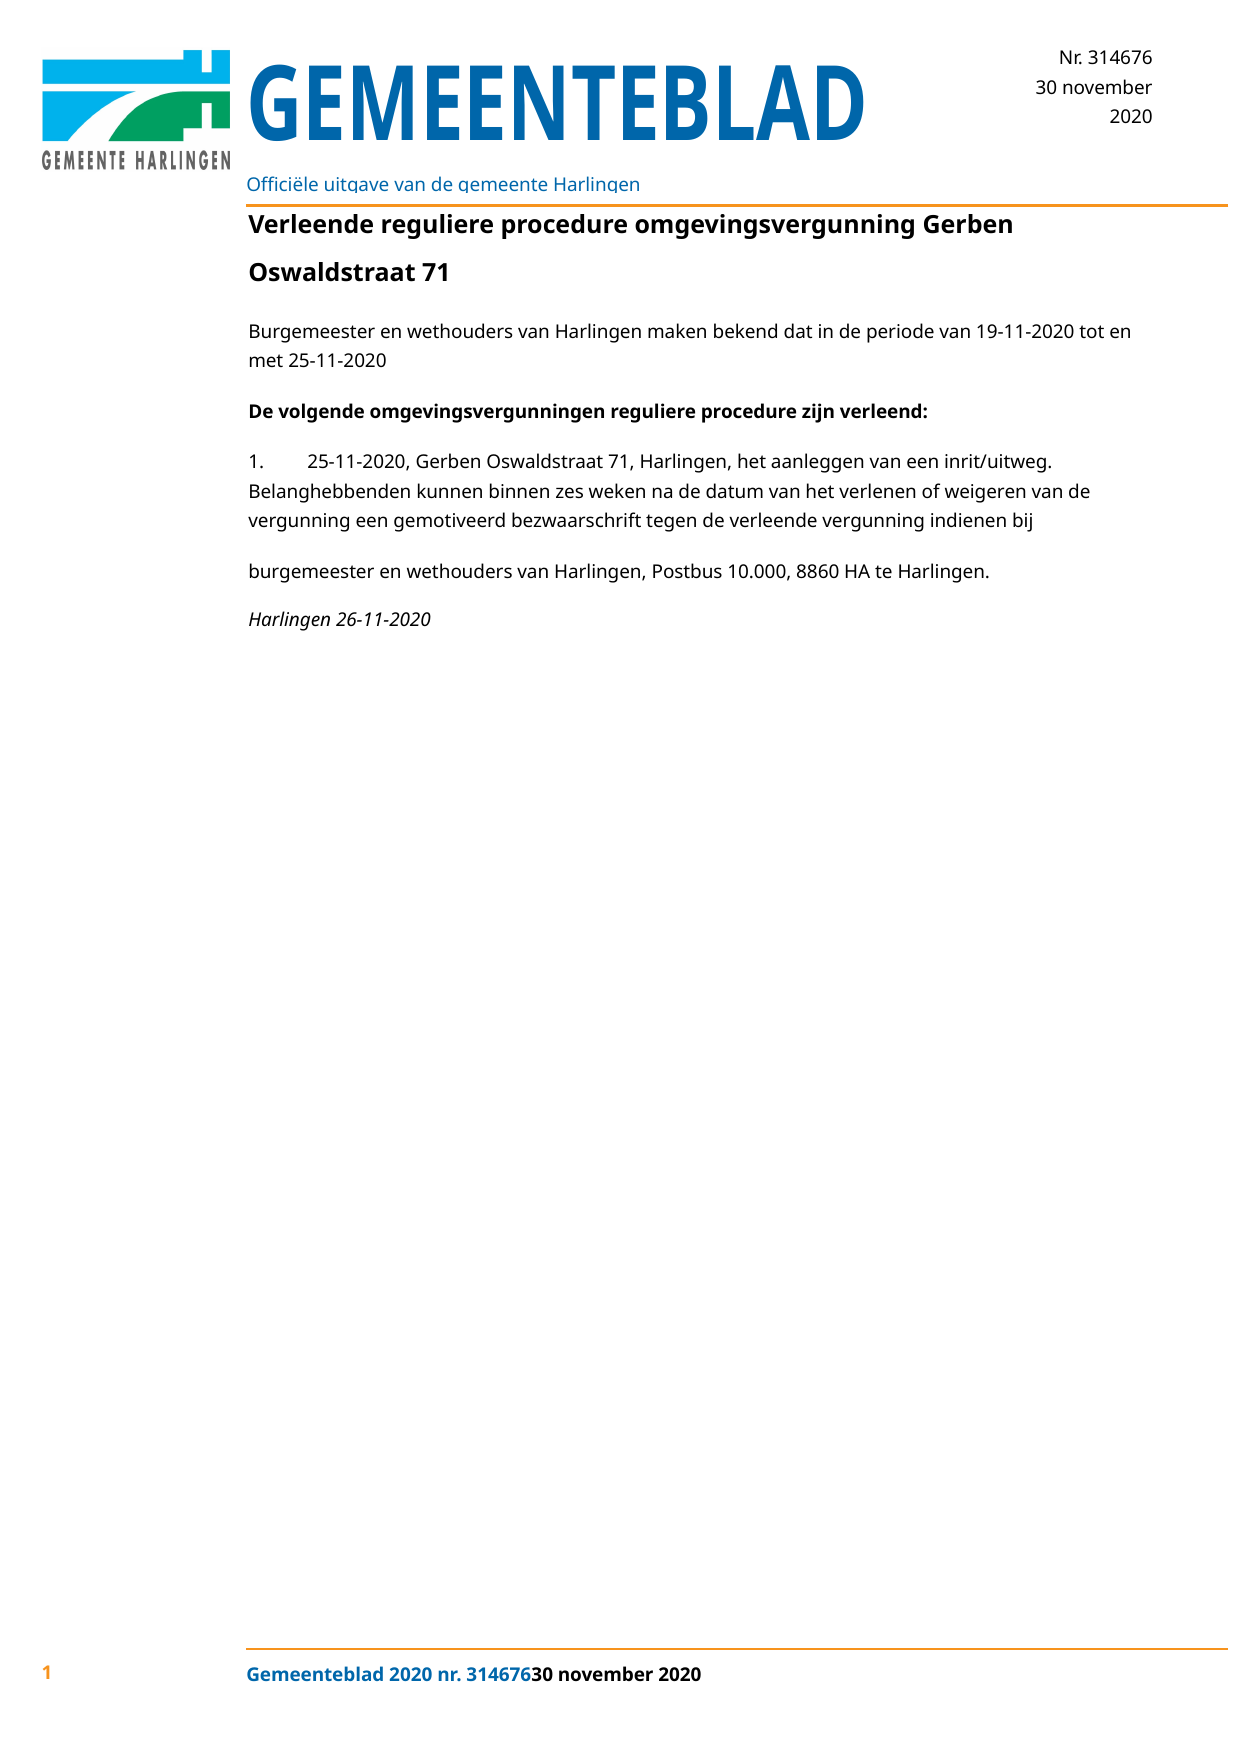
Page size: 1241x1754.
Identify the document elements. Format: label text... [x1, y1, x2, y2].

text Harlingen 26-11-2020 [248, 606, 1152, 631]
text Belanghebbenden kunnen binnen zes weken na de datum van het verlenen of weigeren van de vergunning een gemotiveerd bezwaarschrift tegen de verleende vergunning indienen bij [248, 478, 1152, 533]
text Verleende reguliere procedure omgevingsvergunning Gerben Oswaldstraat 71 [248, 207, 1152, 288]
text Burgemeester en wethouders van Harlingen maken bekend dat in de periode van 19-11-2020 tot en met 25-11-2020 [248, 318, 1152, 373]
text De volgende omgevingsvergunningen reguliere procedure zijn verleend: [248, 398, 1152, 424]
picture [41, 47, 231, 172]
list 25-11-2020, Gerben Oswaldstraat 71, Harlingen, het aanleggen van een inrit/uitweg. [248, 448, 1152, 474]
text burgemeester en wethouders van Harlingen, Postbus 10.000, 8860 HA te Harlingen. [248, 558, 1152, 584]
